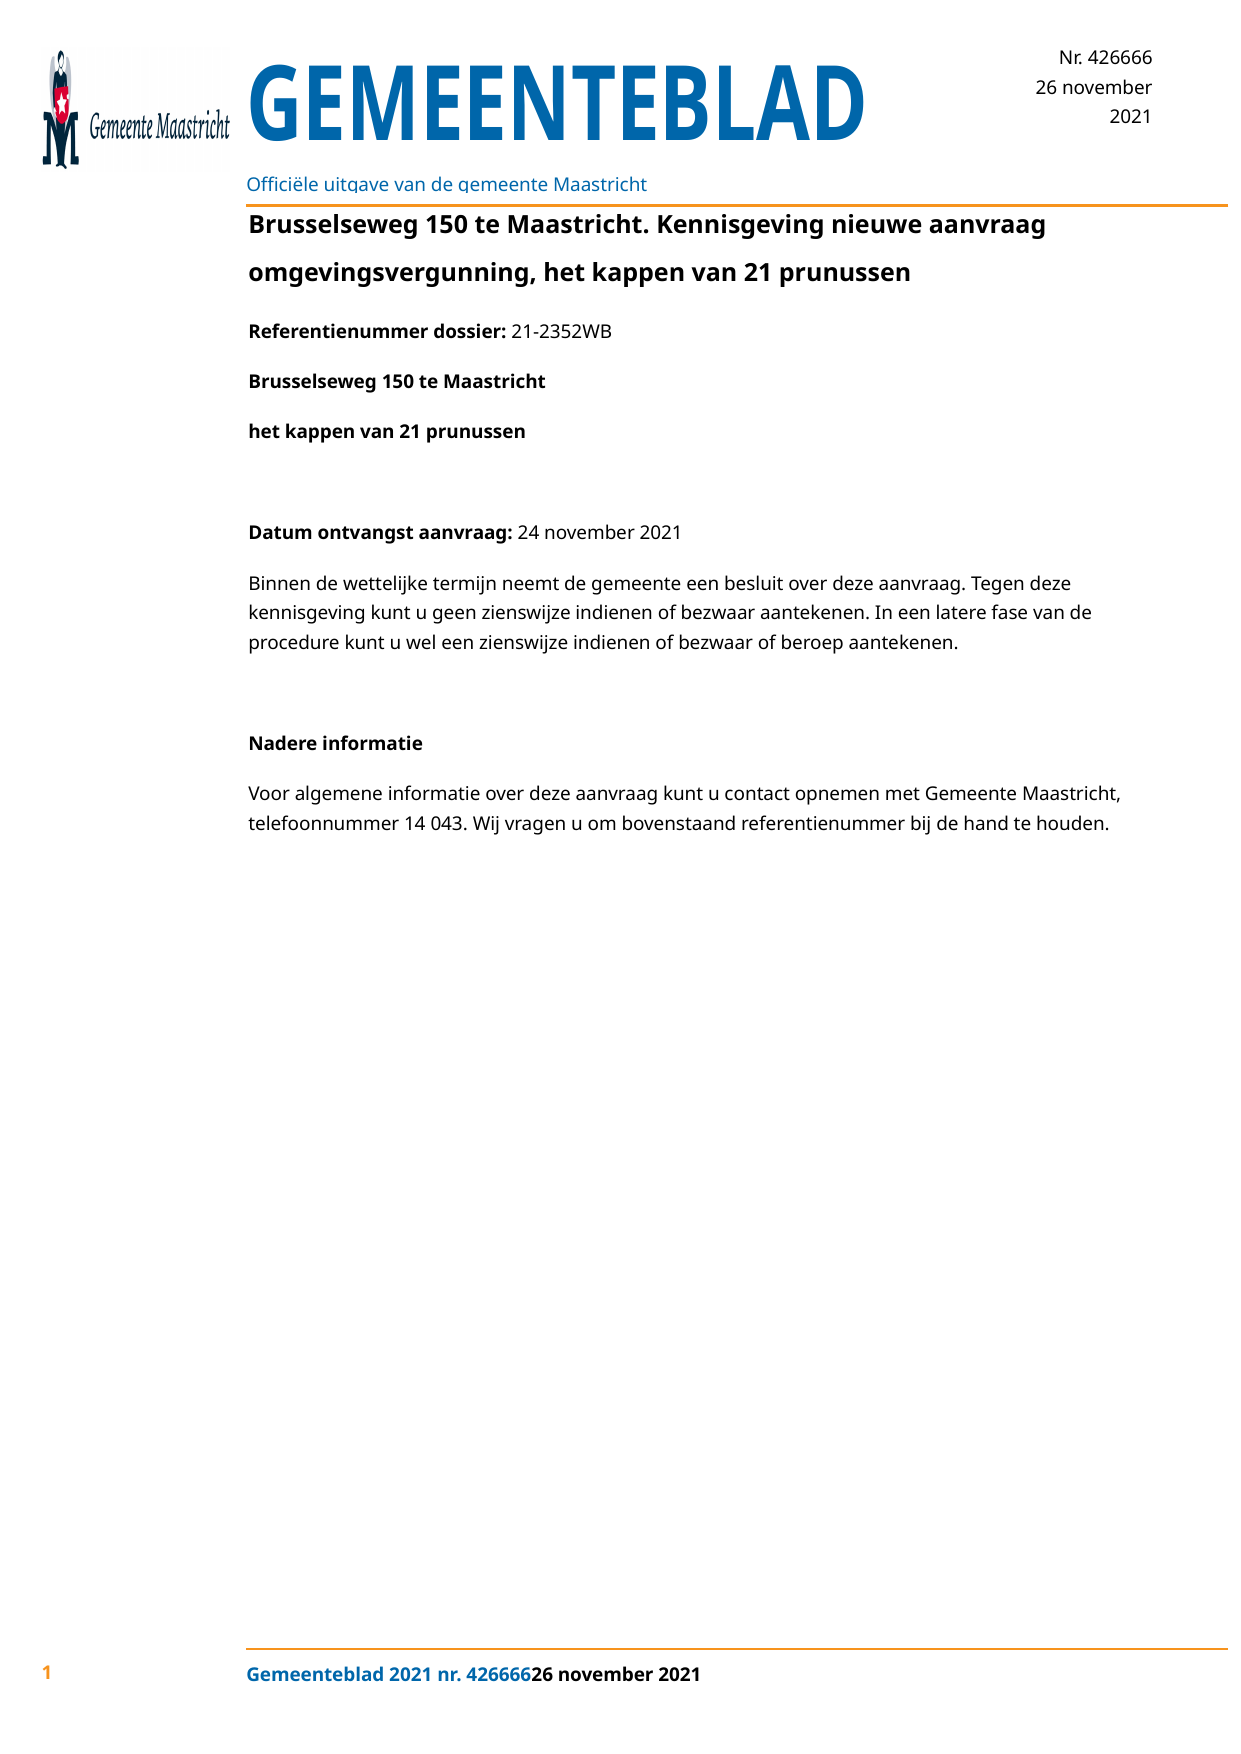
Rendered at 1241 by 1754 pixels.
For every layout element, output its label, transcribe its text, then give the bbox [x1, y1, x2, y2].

text Brusselseweg 150 te Maastricht [248, 368, 1152, 394]
text Voor algemene informatie over deze aanvraag kunt u contact opnemen met Gemeente Maastricht, telefoonnummer 14 043. Wij vragen u om bovenstaand referentienummer bij de hand te houden. [248, 780, 1152, 836]
picture [41, 47, 231, 172]
text Referentienummer dossier: 21-2352WB [248, 318, 1152, 344]
text het kappen van 21 prunussen [248, 419, 1152, 444]
text Binnen de wettelijke termijn neemt de gemeente een besluit over deze aanvraag. Tegen deze kennisgeving kunt u geen zienswijze indienen of bezwaar aantekenen. In een latere fase van de procedure kunt u wel een zienswijze indienen of bezwaar of beroep aantekenen. [248, 570, 1152, 655]
text Nadere informatie [248, 730, 1152, 756]
text Brusselseweg 150 te Maastricht. Kennisgeving nieuwe aanvraag omgevingsvergunning, het kappen van 21 prunussen [248, 207, 1152, 288]
text Datum ontvangst aanvraag: 24 november 2021 [248, 519, 1152, 545]
